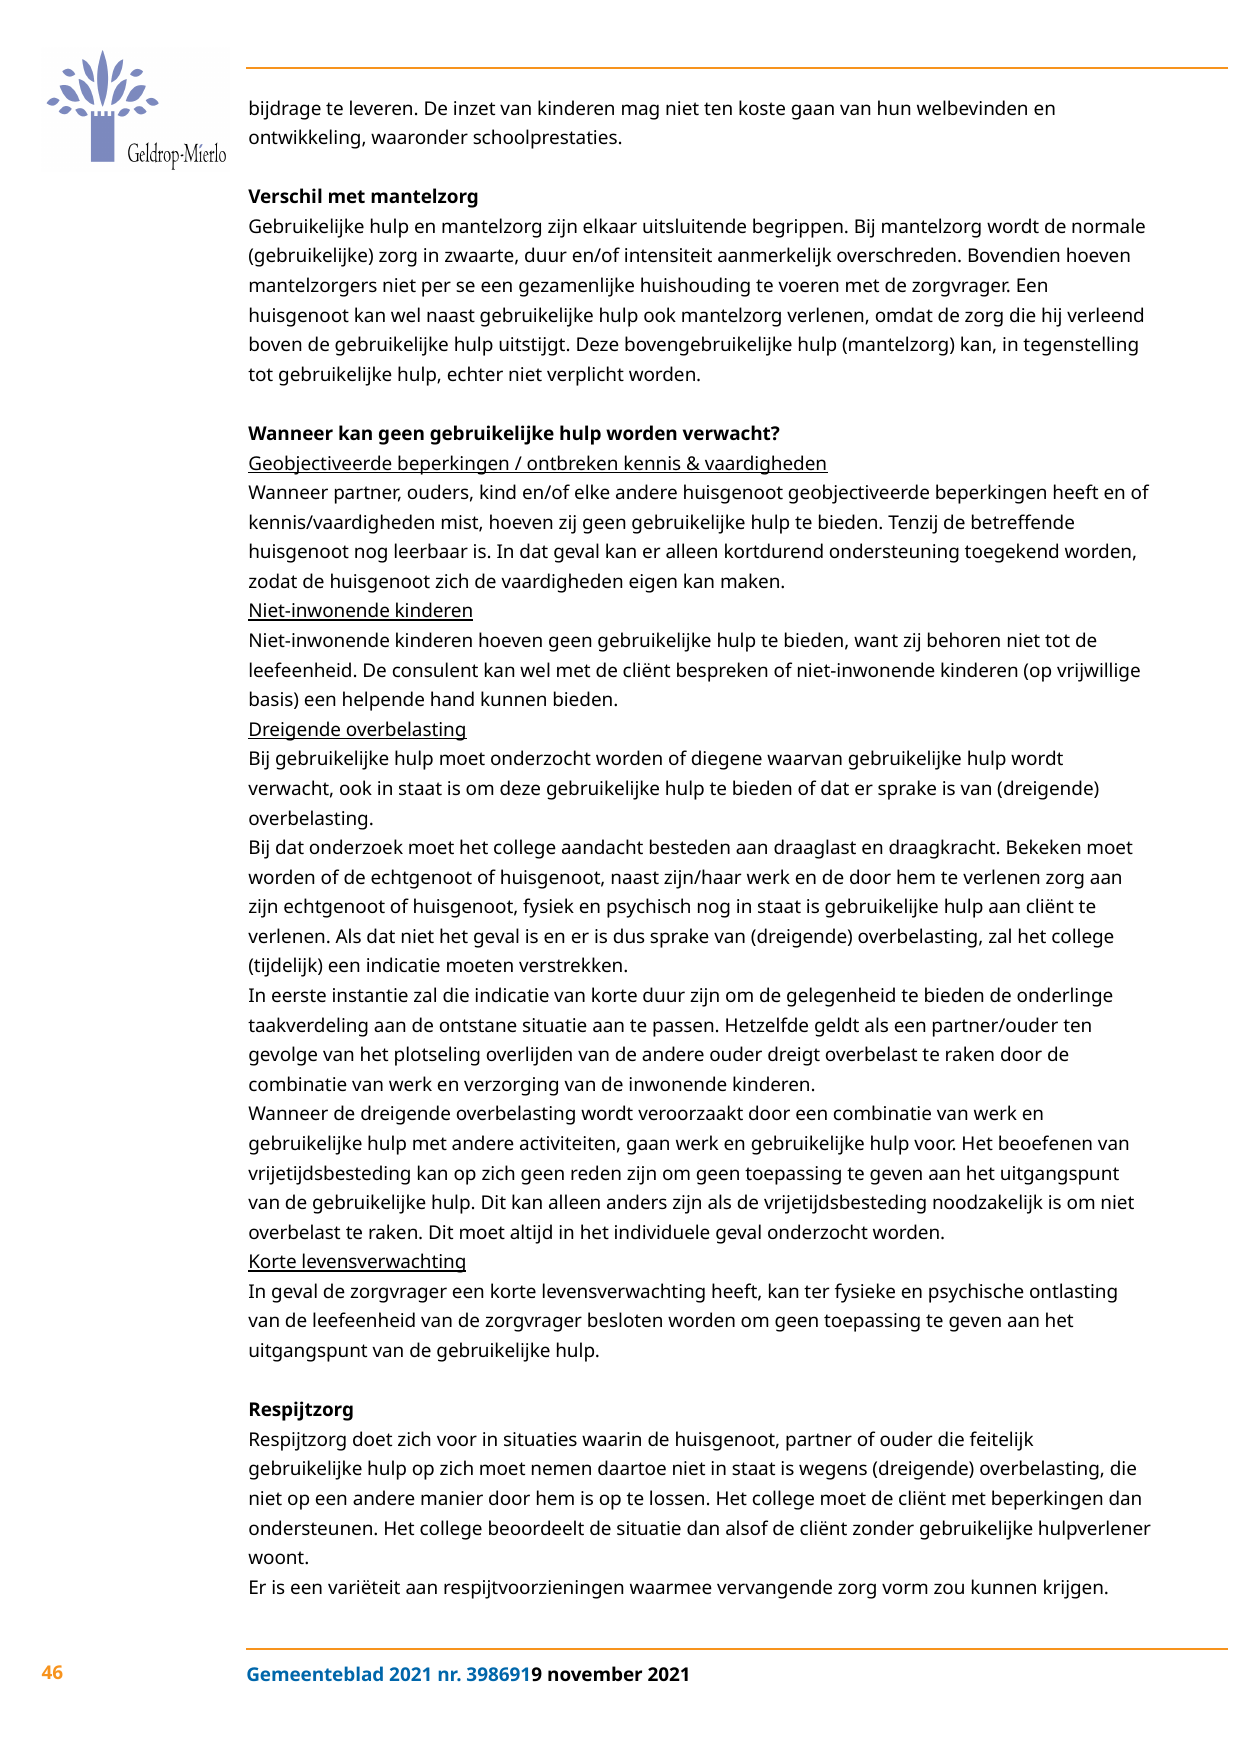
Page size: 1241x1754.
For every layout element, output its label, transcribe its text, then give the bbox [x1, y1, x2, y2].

text Wanneer kan geen gebruikelijke hulp worden verwacht? [248, 420, 1152, 446]
text Bij dat onderzoek moet het college aandacht besteden aan draaglast en draagkracht. Bekeken moet worden of de echtgenoot of huisgenoot, naast zijn/haar werk en de door hem te verlenen zorg aan zijn echtgenoot of huisgenoot, fysiek en psychisch nog in staat is gebruikelijke hulp aan cliënt te verlenen. Als dat niet het geval is en er is dus sprake van (dreigende) overbelasting, zal het college (tijdelijk) een indicatie moeten verstrekken. [248, 834, 1152, 978]
text Er is een variëteit aan respijtvoorzieningen waarmee vervangende zorg vorm zou kunnen krijgen. [248, 1574, 1152, 1600]
picture [41, 47, 231, 172]
text Gebruikelijke hulp en mantelzorg zijn elkaar uitsluitende begrippen. Bij mantelzorg wordt de normale (gebruikelijke) zorg in zwaarte, duur en/of intensiteit aanmerkelijk overschreden. Bovendien hoeven mantelzorgers niet per se een gezamenlijke huishouding te voeren met de zorgvrager. Een huisgenoot kan wel naast gebruikelijke hulp ook mantelzorg verlenen, omdat de zorg die hij verleend boven de gebruikelijke hulp uitstijgt. Deze bovengebruikelijke hulp (mantelzorg) kan, in tegenstelling tot gebruikelijke hulp, echter niet verplicht worden. [248, 213, 1152, 387]
text Respijtzorg [248, 1396, 1152, 1422]
text Wanneer partner, ouders, kind en/of elke andere huisgenoot geobjectiveerde beperkingen heeft en of kennis/vaardigheden mist, hoeven zij geen gebruikelijke hulp te bieden. Tenzij de betreffende huisgenoot nog leerbaar is. In dat geval kan er alleen kortdurend ondersteuning toegekend worden, zodat de huisgenoot zich de vaardigheden eigen kan maken. [248, 479, 1152, 594]
text Bij gebruikelijke hulp moet onderzocht worden of diegene waarvan gebruikelijke hulp wordt verwacht, ook in staat is om deze gebruikelijke hulp te bieden of dat er sprake is van (dreigende) overbelasting. [248, 746, 1152, 831]
text In geval de zorgvrager een korte levensverwachting heeft, kan ter fysieke en psychische ontlasting van de leefeenheid van de zorgvrager besloten worden om geen toepassing te geven aan het uitgangspunt van de gebruikelijke hulp. [248, 1278, 1152, 1363]
text Geobjectiveerde beperkingen / ontbreken kennis & vaardigheden [248, 450, 1152, 476]
text Verschil met mantelzorg [248, 183, 1152, 209]
text Niet-inwonende kinderen [248, 598, 1152, 623]
text bijdrage te leveren. De inzet van kinderen mag niet ten koste gaan van hun welbevinden en ontwikkeling, waaronder schoolprestaties. [248, 95, 1152, 150]
text Dreigende overbelasting [248, 716, 1152, 742]
text Niet-inwonende kinderen hoeven geen gebruikelijke hulp te bieden, want zij behoren niet tot de leefeenheid. De consulent kan wel met de cliënt bespreken of niet-inwonende kinderen (op vrijwillige basis) een helpende hand kunnen bieden. [248, 627, 1152, 712]
text In eerste instantie zal die indicatie van korte duur zijn om de gelegenheid te bieden de onderlinge taakverdeling aan de ontstane situatie aan te passen. Hetzelfde geldt als een partner/ouder ten gevolge van het plotseling overlijden van de andere ouder dreigt overbelast te raken door de combinatie van werk en verzorging van de inwonende kinderen. [248, 982, 1152, 1097]
text Wanneer de dreigende overbelasting wordt veroorzaakt door een combinatie van werk en gebruikelijke hulp met andere activiteiten, gaan werk en gebruikelijke hulp voor. Het beoefenen van vrijetijdsbesteding kan op zich geen reden zijn om geen toepassing te geven aan het uitgangspunt van de gebruikelijke hulp. Dit kan alleen anders zijn als de vrijetijdsbesteding noodzakelijk is om niet overbelast te raken. Dit moet altijd in het individuele geval onderzocht worden. [248, 1101, 1152, 1245]
text Korte levensverwachting [248, 1248, 1152, 1274]
text Respijtzorg doet zich voor in situaties waarin de huisgenoot, partner of ouder die feitelijk gebruikelijke hulp op zich moet nemen daartoe niet in staat is wegens (dreigende) overbelasting, die niet op een andere manier door hem is op te lossen. Het college moet de cliënt met beperkingen dan ondersteunen. Het college beoordeelt de situatie dan alsof de cliënt zonder gebruikelijke hulpverlener woont. [248, 1426, 1152, 1570]
